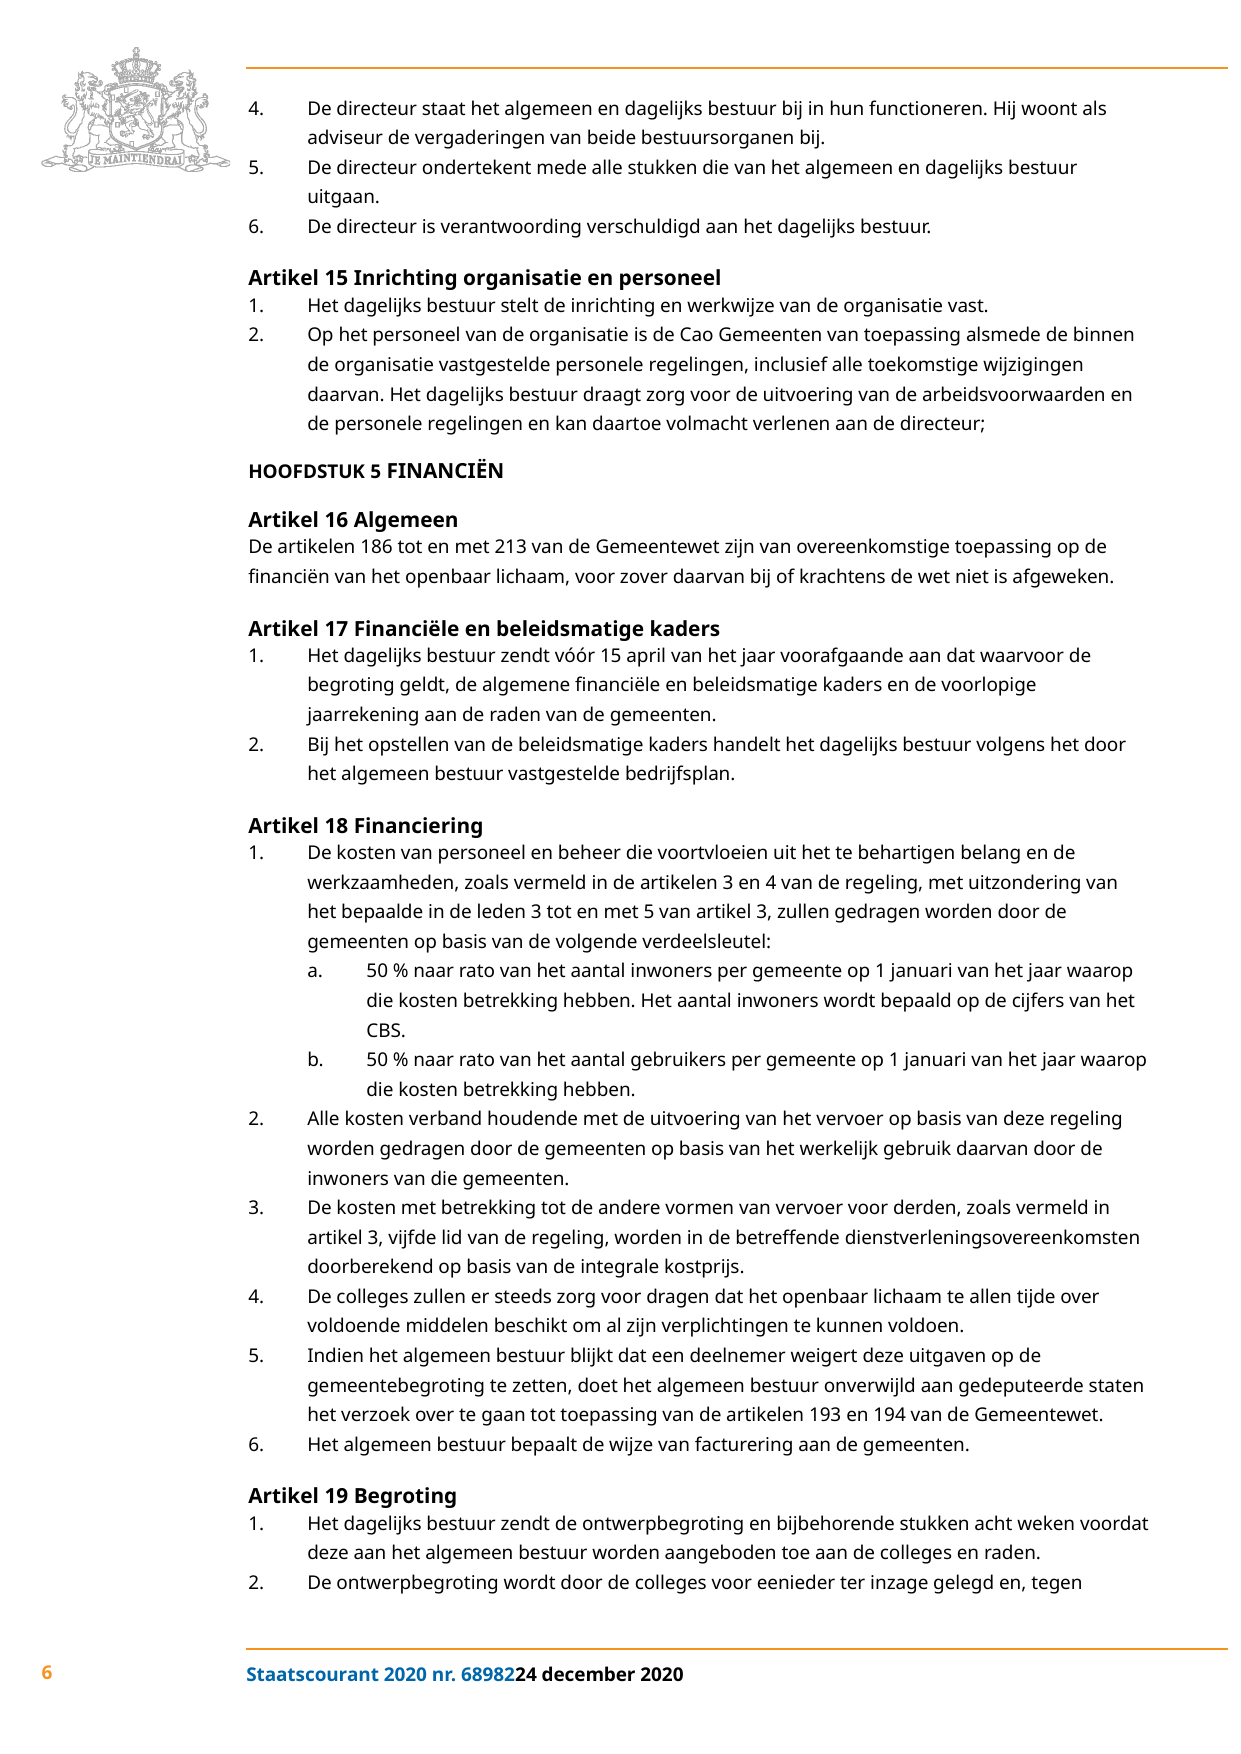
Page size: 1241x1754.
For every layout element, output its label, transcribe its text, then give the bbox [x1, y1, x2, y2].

list Het algemeen bestuur bepaalt de wijze van facturering aan de gemeenten. [248, 1431, 1152, 1457]
list Het dagelijks bestuur stelt de inrichting en werkwijze van de organisatie vast. [248, 292, 1152, 318]
list De colleges zullen er steeds zorg voor dragen dat het openbaar lichaam te allen tijde over voldoende middelen beschikt om al zijn verplichtingen te kunnen voldoen. [248, 1283, 1152, 1338]
picture [41, 47, 231, 172]
list Bij het opstellen van de beleidsmatige kaders handelt het dagelijks bestuur volgens het door het algemeen bestuur vastgestelde bedrijfsplan. [248, 731, 1152, 786]
text Artikel 19 Begroting [248, 1481, 1152, 1510]
text HOOFDSTUK 5 FINANCIËN [248, 456, 1152, 484]
list Op het personeel van de organisatie is de Cao Gemeenten van toepassing alsmede de binnen de organisatie vastgestelde personele regelingen, inclusief alle toekomstige wijzigingen daarvan. Het dagelijks bestuur draagt zorg voor de uitvoering van de arbeidsvoorwaarden en de personele regelingen en kan daartoe volmacht verlenen aan de directeur; [248, 322, 1152, 436]
list De directeur is verantwoording verschuldigd aan het dagelijks bestuur. [248, 213, 1152, 239]
list De ontwerpbegroting wordt door de colleges voor eenieder ter inzage gelegd en, tegen [248, 1569, 1152, 1595]
text Artikel 17 Financiële en beleidsmatige kaders [248, 614, 1152, 642]
list Alle kosten verband houdende met de uitvoering van het vervoer op basis van deze regeling worden gedragen door de gemeenten op basis van het werkelijk gebruik daarvan door de inwoners van die gemeenten. [248, 1106, 1152, 1190]
text Artikel 18 Financiering [248, 811, 1152, 839]
list 50 % naar rato van het aantal inwoners per gemeente op 1 januari van het jaar waarop die kosten betrekking hebben. Het aantal inwoners wordt bepaald op de cijfers van het CBS. [307, 958, 1152, 1042]
list De directeur staat het algemeen en dagelijks bestuur bij in hun functioneren. Hij woont als adviseur de vergaderingen van beide bestuursorganen bij. [248, 95, 1152, 150]
text Artikel 15 Inrichting organisatie en personeel [248, 263, 1152, 292]
list Het dagelijks bestuur zendt vóór 15 april van het jaar voorafgaande aan dat waarvoor de begroting geldt, de algemene financiële en beleidsmatige kaders en de voorlopige jaarrekening aan de raden van de gemeenten. [248, 642, 1152, 727]
list Het dagelijks bestuur zendt de ontwerpbegroting en bijbehorende stukken acht weken voordat deze aan het algemeen bestuur worden aangeboden toe aan de colleges en raden. [248, 1510, 1152, 1565]
text De artikelen 186 tot en met 213 van de Gemeentewet zijn van overeenkomstige toepassing op de financiën van het openbaar lichaam, voor zover daarvan bij of krachtens de wet niet is afgeweken. [248, 534, 1152, 589]
list Indien het algemeen bestuur blijkt dat een deelnemer weigert deze uitgaven op de gemeentebegroting te zetten, doet het algemeen bestuur onverwijld aan gedeputeerde staten het verzoek over te gaan tot toepassing van de artikelen 193 en 194 van de Gemeentewet. [248, 1342, 1152, 1427]
list 50 % naar rato van het aantal gebruikers per gemeente op 1 januari van het jaar waarop die kosten betrekking hebben. [307, 1046, 1152, 1102]
text Artikel 16 Algemeen [248, 505, 1152, 534]
list De kosten van personeel en beheer die voortvloeien uit het te behartigen belang en de werkzaamheden, zoals vermeld in de artikelen 3 en 4 van de regeling, met uitzondering van het bepaalde in de leden 3 tot en met 5 van artikel 3, zullen gedragen worden door de gemeenten op basis van de volgende verdeelsleutel: [248, 839, 1152, 954]
list De directeur ondertekent mede alle stukken die van het algemeen en dagelijks bestuur uitgaan. [248, 154, 1152, 209]
list De kosten met betrekking tot de andere vormen van vervoer voor derden, zoals vermeld in artikel 3, vijfde lid van de regeling, worden in de betreffende dienstverleningsovereenkomsten doorberekend op basis van de integrale kostprijs. [248, 1194, 1152, 1279]
